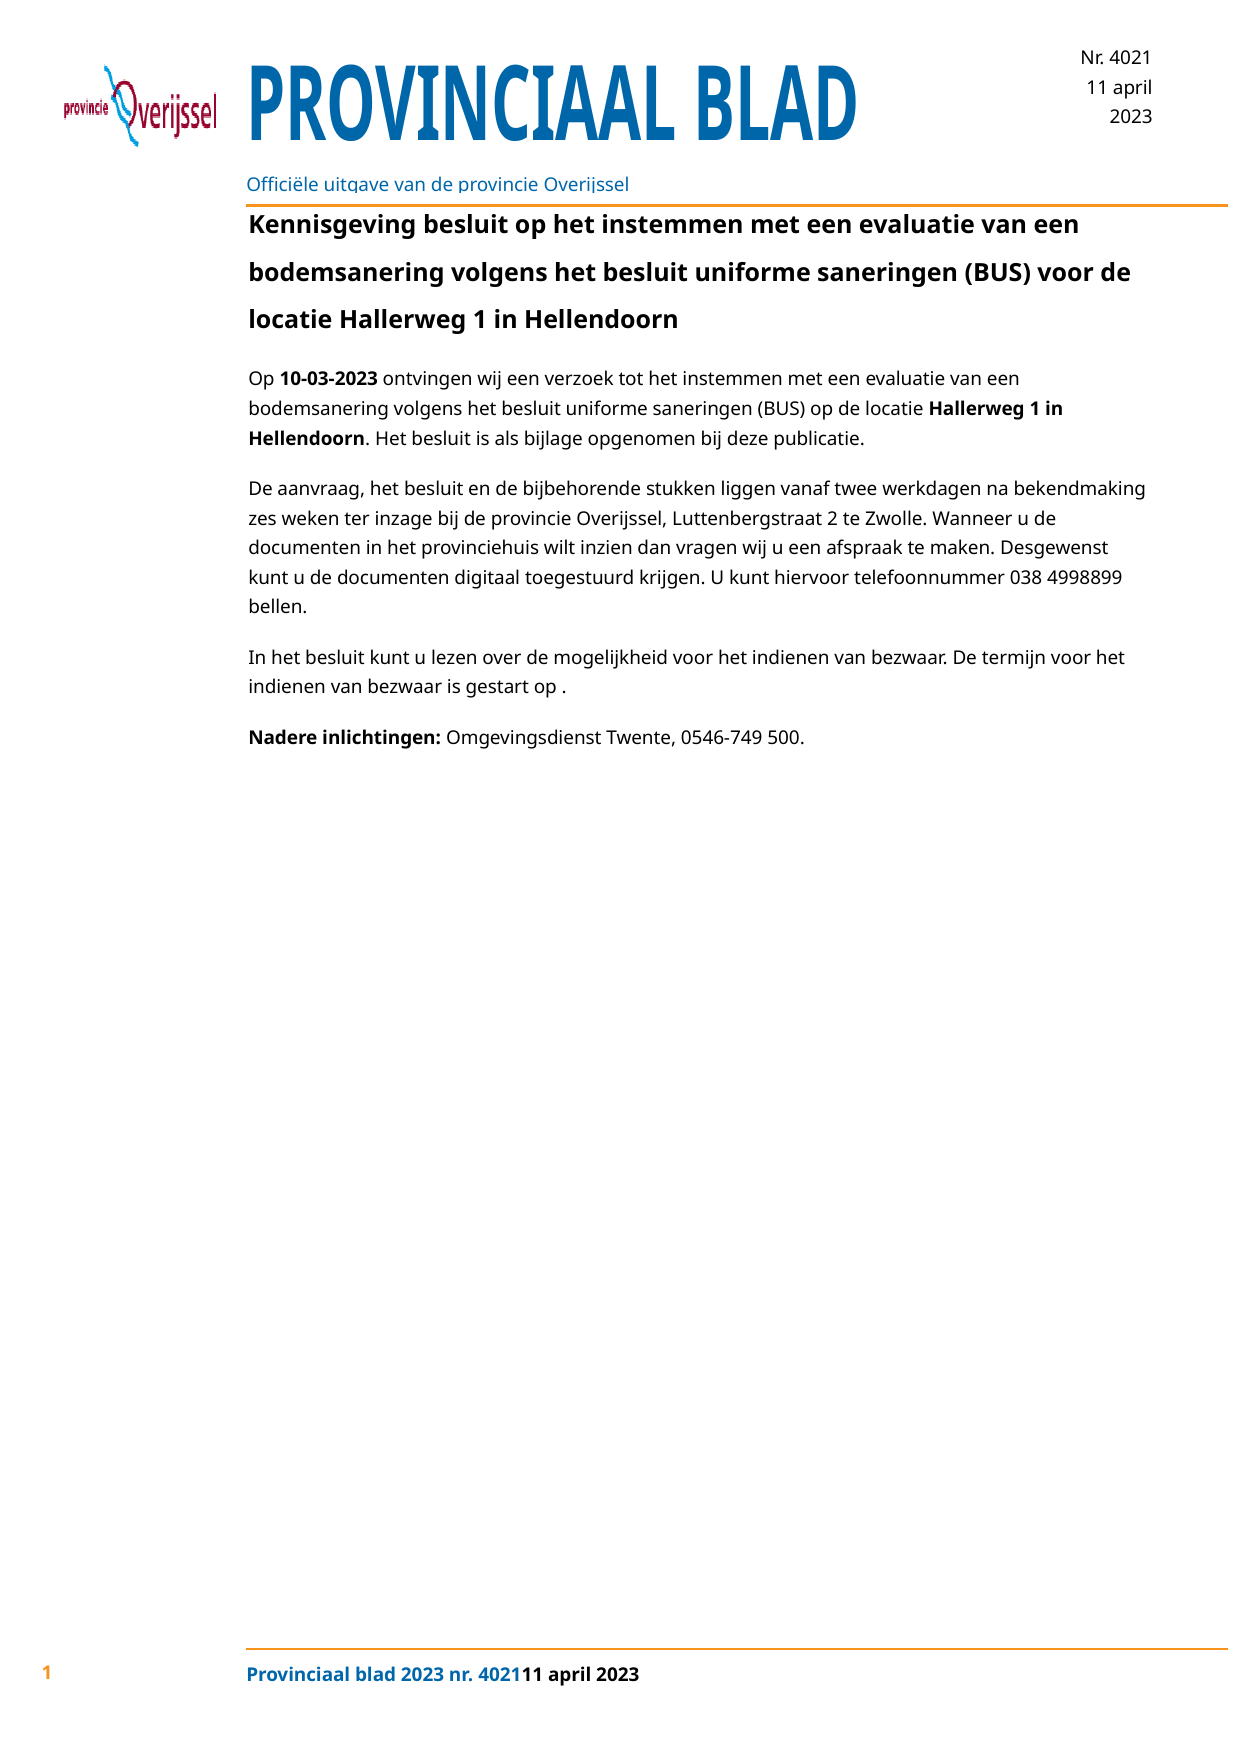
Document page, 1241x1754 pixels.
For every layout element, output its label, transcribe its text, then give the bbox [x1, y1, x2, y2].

text Op 10-03-2023 ontvingen wij een verzoek tot het instemmen met een evaluatie van een bodemsanering volgens het besluit uniforme saneringen (BUS) op de locatie Hallerweg 1 in Hellendoorn. Het besluit is als bijlage opgenomen bij deze publicatie. [248, 366, 1152, 450]
text Kennisgeving besluit op het instemmen met een evaluatie van een bodemsanering volgens het besluit uniforme saneringen (BUS) voor de locatie Hallerweg 1 in Hellendoorn [248, 207, 1152, 336]
picture [41, 47, 231, 172]
text De aanvraag, het besluit en de bijbehorende stukken liggen vanaf twee werkdagen na bekendmaking zes weken ter inzage bij de provincie Overijssel, Luttenbergstraat 2 te Zwolle. Wanneer u de documenten in het provinciehuis wilt inzien dan vragen wij u een afspraak te maken. Desgewenst kunt u de documenten digitaal toegestuurd krijgen. U kunt hiervoor telefoonnummer 038 4998899 bellen. [248, 475, 1152, 619]
text In het besluit kunt u lezen over de mogelijkheid voor het indienen van bezwaar. De termijn voor het indienen van bezwaar is gestart op . [248, 644, 1152, 699]
text Nadere inlichtingen: Omgevingsdienst Twente, 0546-749 500. [248, 724, 1152, 749]
